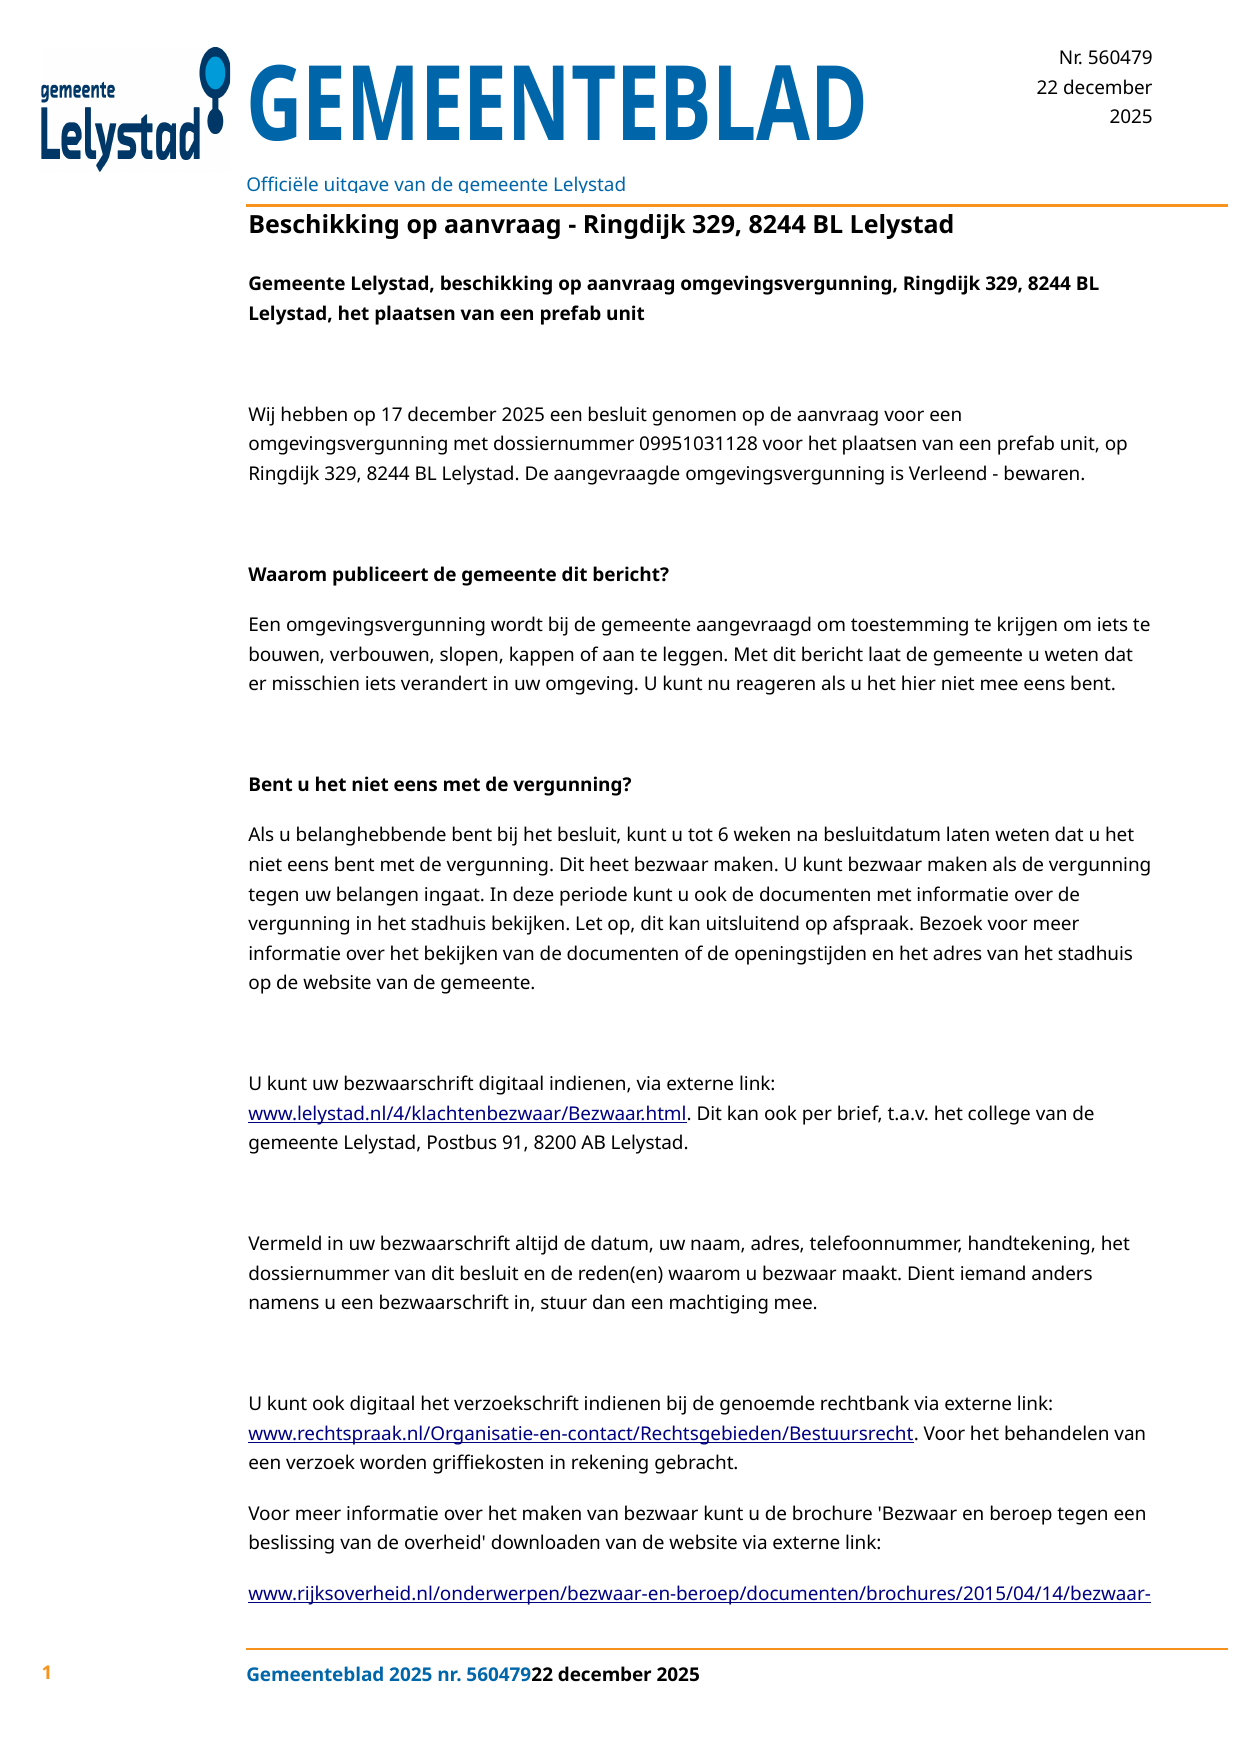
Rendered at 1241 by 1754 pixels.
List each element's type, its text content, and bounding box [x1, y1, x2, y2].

text Voor meer informatie over het maken van bezwaar kunt u de brochure 'Bezwaar en beroep tegen een beslissing van de overheid' downloaden van de website via externe link: [248, 1500, 1152, 1555]
text U kunt ook digitaal het verzoekschrift indienen bij de genoemde rechtbank via externe link: www.rechtspraak.nl/Organisatie-en-contact/Rechtsgebieden/Bestuursrecht. Voor het behandelen van een verzoek worden griffiekosten in rekening gebracht. [248, 1390, 1152, 1475]
text Een omgevingsvergunning wordt bij de gemeente aangevraagd om toestemming te krijgen om iets te bouwen, verbouwen, slopen, kappen of aan te leggen. Met dit bericht laat de gemeente u weten dat er misschien iets verandert in uw omgeving. U kunt nu reageren als u het hier niet mee eens bent. [248, 611, 1152, 696]
text Bent u het niet eens met de vergunning? [248, 771, 1152, 797]
text Vermeld in uw bezwaarschrift altijd de datum, uw naam, adres, telefoonnummer, handtekening, het dossiernummer van dit besluit en de reden(en) waarom u bezwaar maakt. Dient iemand anders namens u een bezwaarschrift in, stuur dan een machtiging mee. [248, 1230, 1152, 1315]
text Wij hebben op 17 december 2025 een besluit genomen op de aanvraag voor een omgevingsvergunning met dossiernummer 09951031128 voor het plaatsen van een prefab unit, op Ringdijk 329, 8244 BL Lelystad. De aangevraagde omgevingsvergunning is Verleend - bewaren. [248, 401, 1152, 486]
text Beschikking op aanvraag - Ringdijk 329, 8244 BL Lelystad [248, 207, 1152, 241]
text Waarom publiceert de gemeente dit bericht? [248, 561, 1152, 586]
text www.rijksoverheid.nl/onderwerpen/bezwaar-en-beroep/documenten/brochures/2015/04/14/bezwaar- [248, 1580, 1152, 1606]
picture [41, 47, 231, 172]
text U kunt uw bezwaarschrift digitaal indienen, via externe link: www.lelystad.nl/4/klachtenbezwaar/Bezwaar.html. Dit kan ook per brief, t.a.v. het college van de gemeente Lelystad, Postbus 91, 8200 AB Lelystad. [248, 1070, 1152, 1155]
text Als u belanghebbende bent bij het besluit, kunt u tot 6 weken na besluitdatum laten weten dat u het niet eens bent met de vergunning. Dit heet bezwaar maken. U kunt bezwaar maken als de vergunning tegen uw belangen ingaat. In deze periode kunt u ook de documenten met informatie over de vergunning in het stadhuis bekijken. Let op, dit kan uitsluitend op afspraak. Bezoek voor meer informatie over het bekijken van de documenten of de openingstijden en het adres van het stadhuis op de website van de gemeente. [248, 822, 1152, 995]
text Gemeente Lelystad, beschikking op aanvraag omgevingsvergunning, Ringdijk 329, 8244 BL Lelystad, het plaatsen van een prefab unit [248, 270, 1152, 326]
